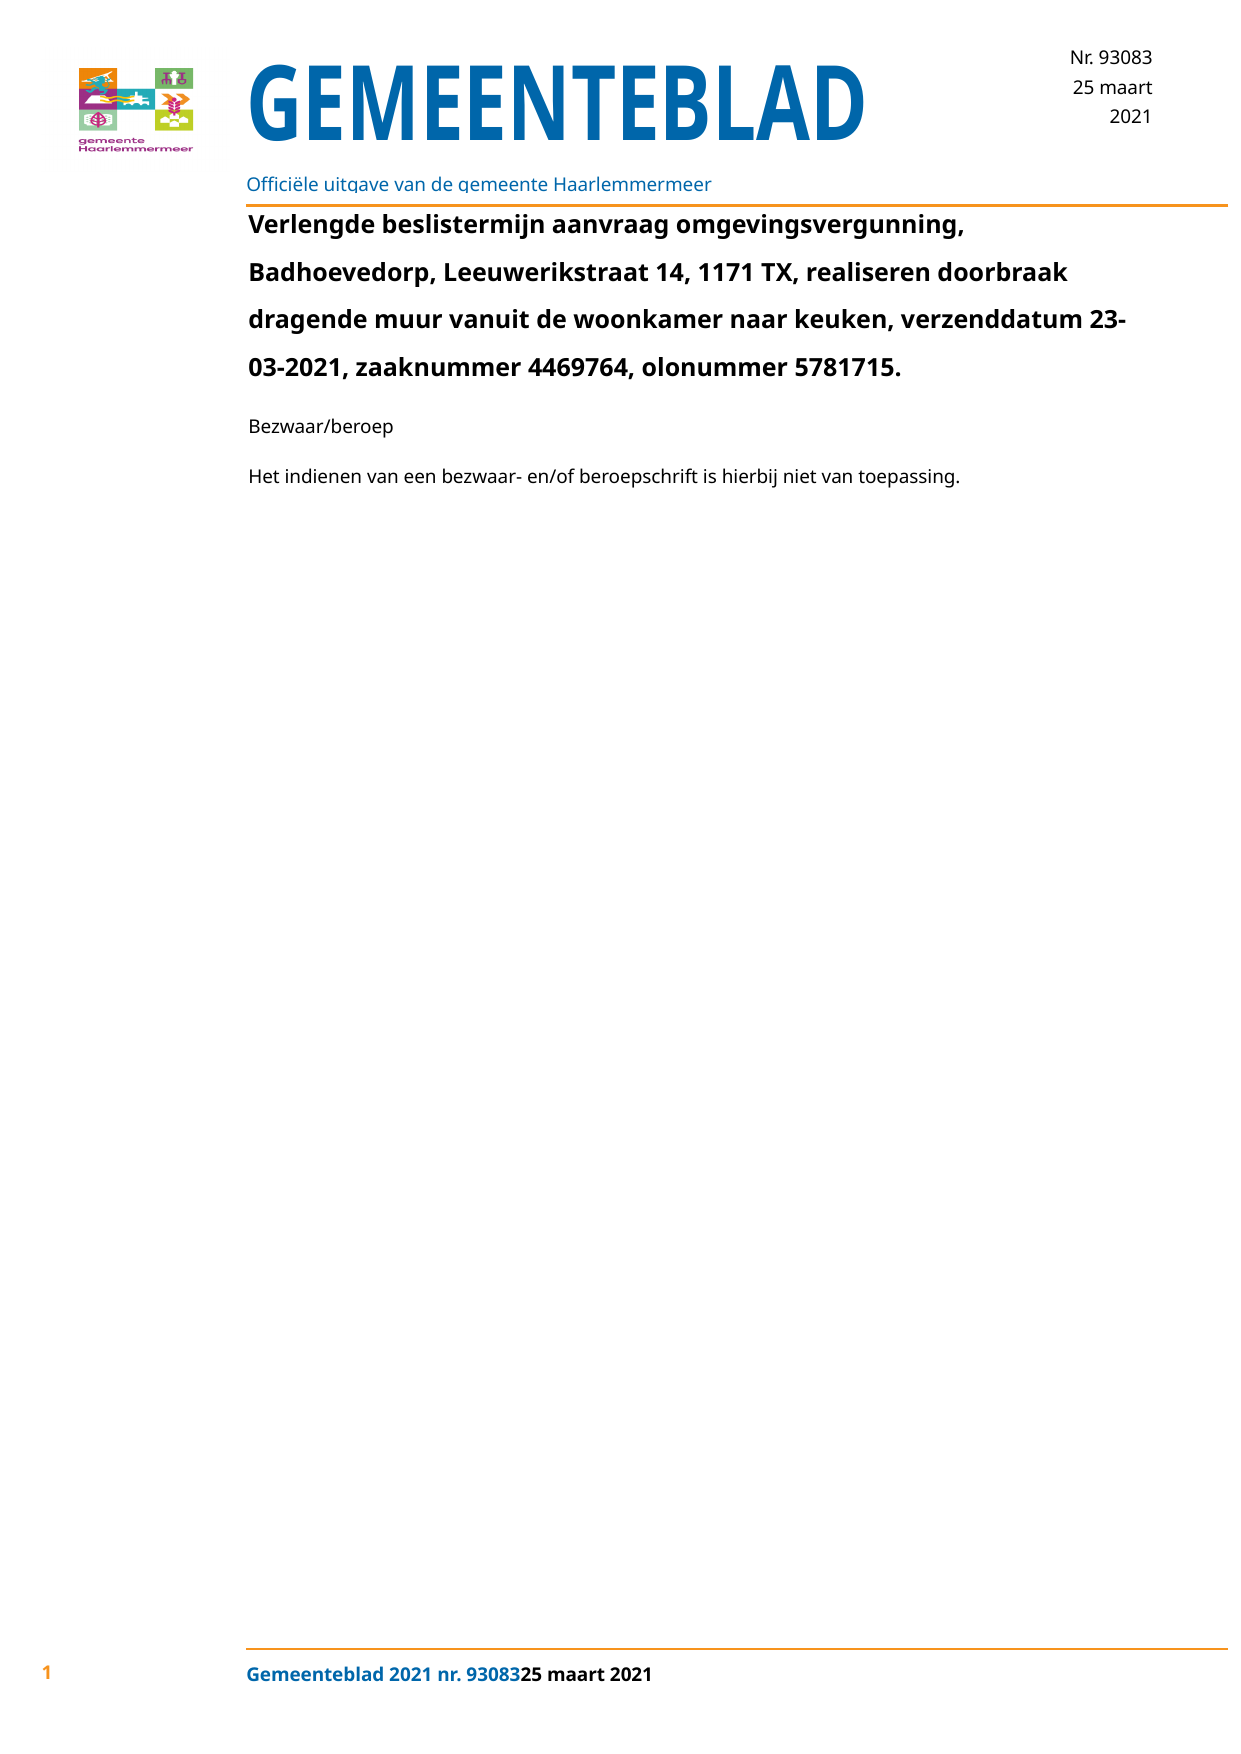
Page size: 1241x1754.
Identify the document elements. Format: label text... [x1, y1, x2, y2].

text Verlengde beslistermijn aanvraag omgevingsvergunning, Badhoevedorp, Leeuwerikstraat 14, 1171 TX, realiseren doorbraak dragende muur vanuit de woonkamer naar keuken, verzenddatum 23-03-2021, zaaknummer 4469764, olonummer 5781715. [248, 207, 1152, 384]
picture [41, 47, 231, 172]
text Bezwaar/beroep [248, 413, 1152, 439]
text Het indienen van een bezwaar- en/of beroepschrift is hierbij niet van toepassing. [248, 463, 1152, 489]
